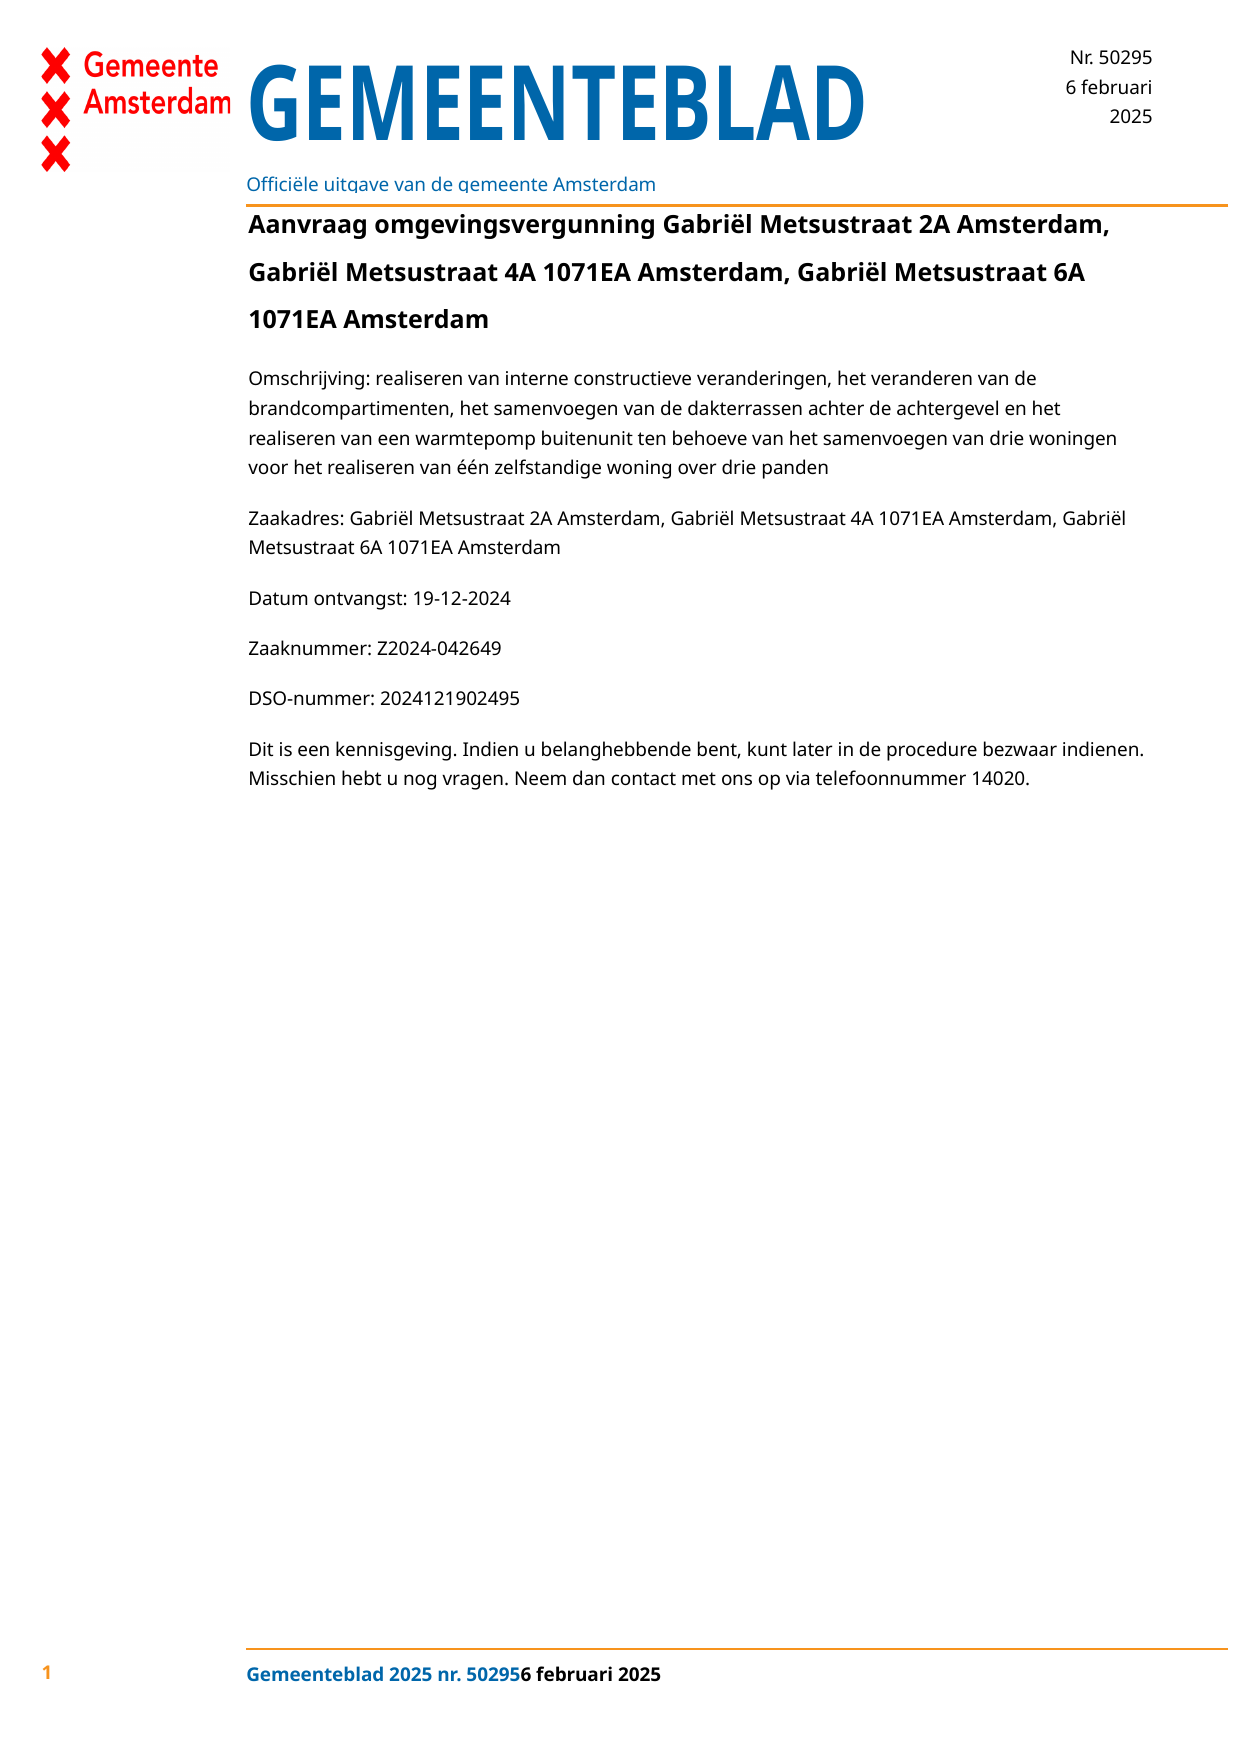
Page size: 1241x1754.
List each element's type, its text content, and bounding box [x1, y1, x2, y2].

text Zaakadres: Gabriël Metsustraat 2A Amsterdam, Gabriël Metsustraat 4A 1071EA Amsterdam, Gabriël Metsustraat 6A 1071EA Amsterdam [248, 505, 1152, 560]
text DSO-nummer: 2024121902495 [248, 686, 1152, 711]
text Dit is een kennisgeving. Indien u belanghebbende bent, kunt later in de procedure bezwaar indienen. Misschien hebt u nog vragen. Neem dan contact met ons op via telefoonnummer 14020. [248, 736, 1152, 791]
text Aanvraag omgevingsvergunning Gabriël Metsustraat 2A Amsterdam, Gabriël Metsustraat 4A 1071EA Amsterdam, Gabriël Metsustraat 6A 1071EA Amsterdam [248, 207, 1152, 336]
text Omschrijving: realiseren van interne constructieve veranderingen, het veranderen van de brandcompartimenten, het samenvoegen van de dakterrassen achter de achtergevel en het realiseren van een warmtepomp buitenunit ten behoeve van het samenvoegen van drie woningen voor het realiseren van één zelfstandige woning over drie panden [248, 366, 1152, 480]
text Datum ontvangst: 19-12-2024 [248, 585, 1152, 610]
picture [41, 47, 231, 172]
text Zaaknummer: Z2024-042649 [248, 635, 1152, 661]
